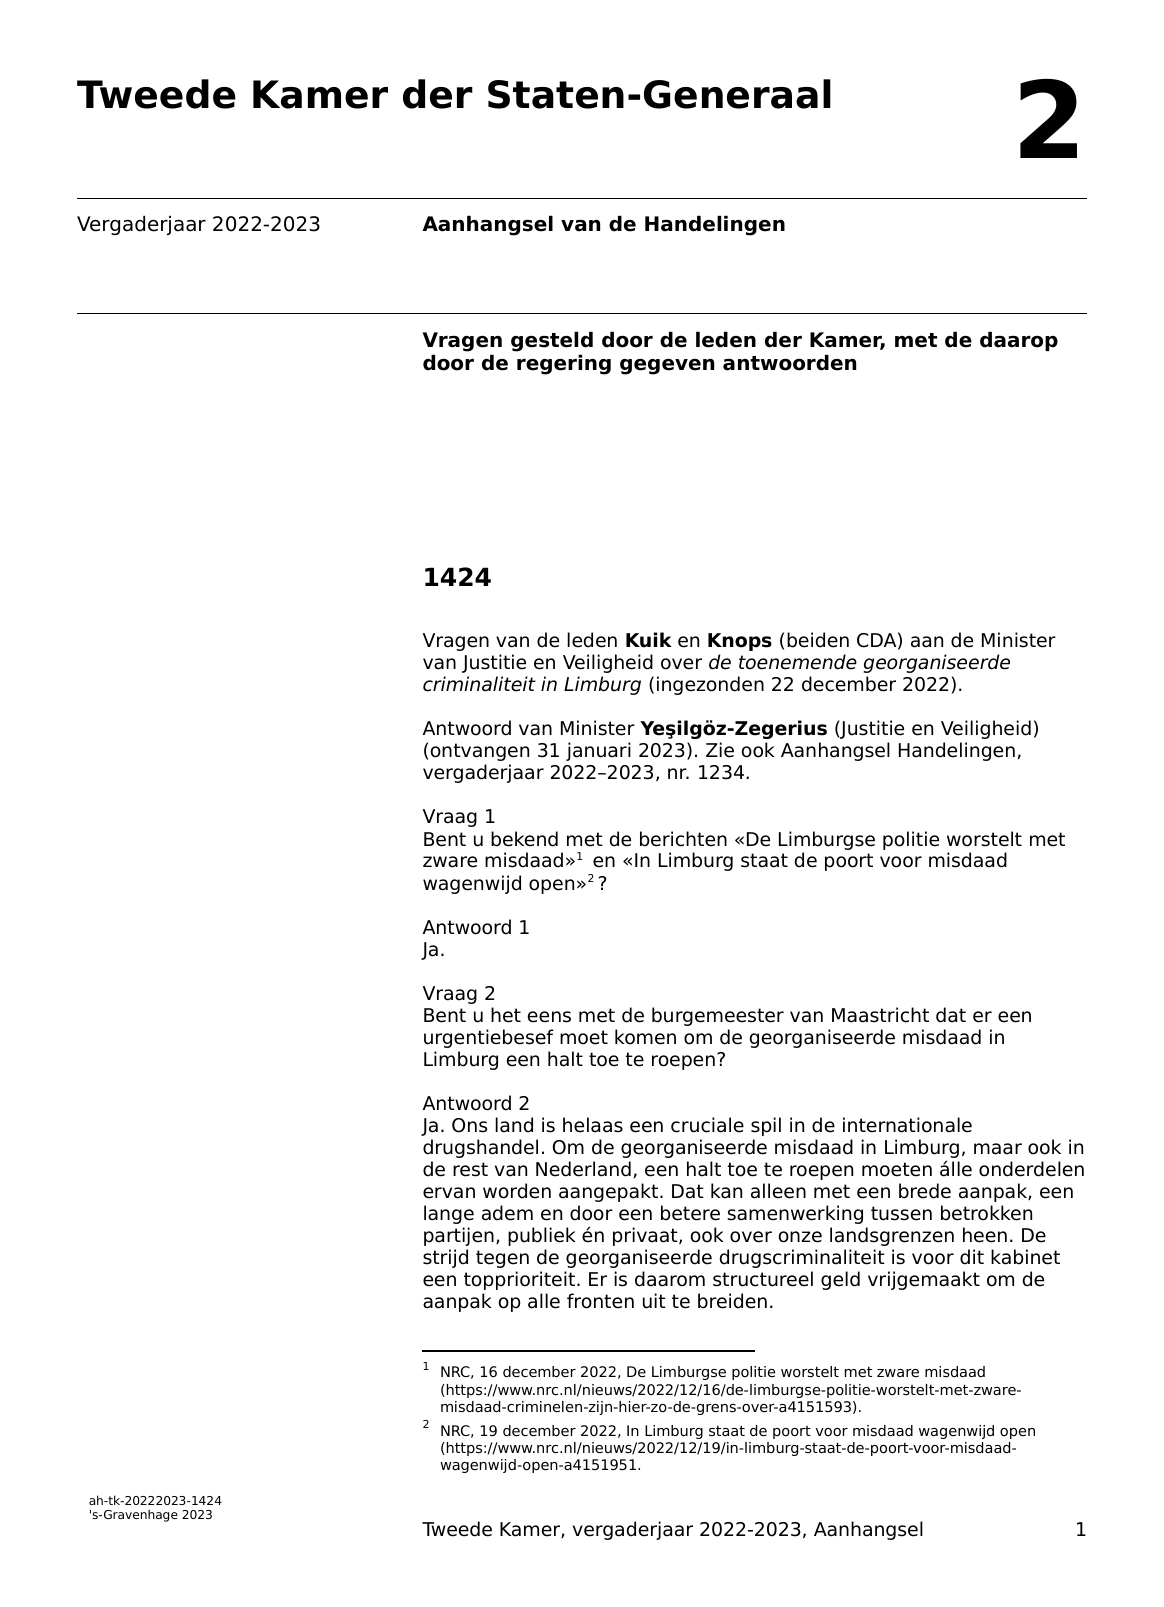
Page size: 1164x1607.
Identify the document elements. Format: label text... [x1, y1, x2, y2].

table_header Tweede Kamer der Staten-Generaal [77, 59, 886, 198]
text Ja. Ons land is helaas een cruciale spil in de internationale drugshandel. Om de georganiseerde misdaad in Limburg, maar ook in de rest van Nederland, een halt toe te roepen moeten álle onderdelen ervan worden aangepakt. Dat kan alleen met een brede aanpak, een lange adem en door een betere samenwerking tussen betrokken partijen, publiek én privaat, ook over onze landsgrenzen heen. De strijd tegen de georganiseerde drugscriminaliteit is voor dit kabinet een topprioriteit. Er is daarom structureel geld vrijgemaakt om de aanpak op alle fronten uit te breiden. [422, 1115, 1087, 1313]
text NRC, 19 december 2022, In Limburg staat de poort voor misdaad wagenwijd open (https://www.nrc.nl/nieuws/2022/12/19/in-limburg-staat-de-poort-voor-misdaad-wagenwijd-open-a4151951. [422, 1418, 1087, 1474]
text Vraag 2 [422, 983, 1087, 1005]
table_cell Aanhangsel van de Handelingen [422, 199, 1087, 313]
text Antwoord 2 [422, 1093, 1087, 1115]
text Bent u het eens met de burgemeester van Maastricht dat er een urgentiebesef moet komen om de georganiseerde misdaad in Limburg een halt toe te roepen? [422, 1005, 1087, 1071]
text NRC, 16 december 2022, De Limburgse politie worstelt met zware misdaad (https://www.nrc.nl/nieuws/2022/12/16/de-limburgse-politie-worstelt-met-zware-misdaad-criminelen-zijn-hier-zo-de-grens-over-a4151593). [422, 1360, 1087, 1416]
text Ja. [422, 938, 1087, 961]
text Vragen van de leden Kuik en Knops (beiden CDA) aan de Minister van Justitie en Veiligheid over de toenemende georganiseerde criminaliteit in Limburg (ingezonden 22 december 2022). [422, 630, 1087, 696]
table_cell Vergaderjaar 2022-2023 [77, 199, 422, 313]
text Antwoord 1 [422, 917, 1087, 938]
text 's-Gravenhage 2023 [88, 1508, 323, 1522]
text ah-tk-20222023-1424 [88, 1494, 323, 1508]
text 1424 [422, 563, 1087, 592]
text Antwoord van Minister Yeşilgöz-Zegerius (Justitie en Veiligheid) (ontvangen 31 januari 2023). Zie ook Aanhangsel Handelingen, vergaderjaar 2022–2023, nr. 1234. [422, 718, 1087, 784]
text Vraag 1 [422, 806, 1087, 828]
table_cell [77, 314, 422, 375]
text Bent u bekend met de berichten «De Limburgse politie worstelt met zware misdaad» en «In Limburg staat de poort voor misdaad wagenwijd open»? [422, 828, 1087, 894]
table_cell Vragen gesteld door de leden der Kamer, met de daarop door de regering gegeven antwoorden [422, 314, 1087, 375]
table_header 2 [886, 59, 1087, 198]
